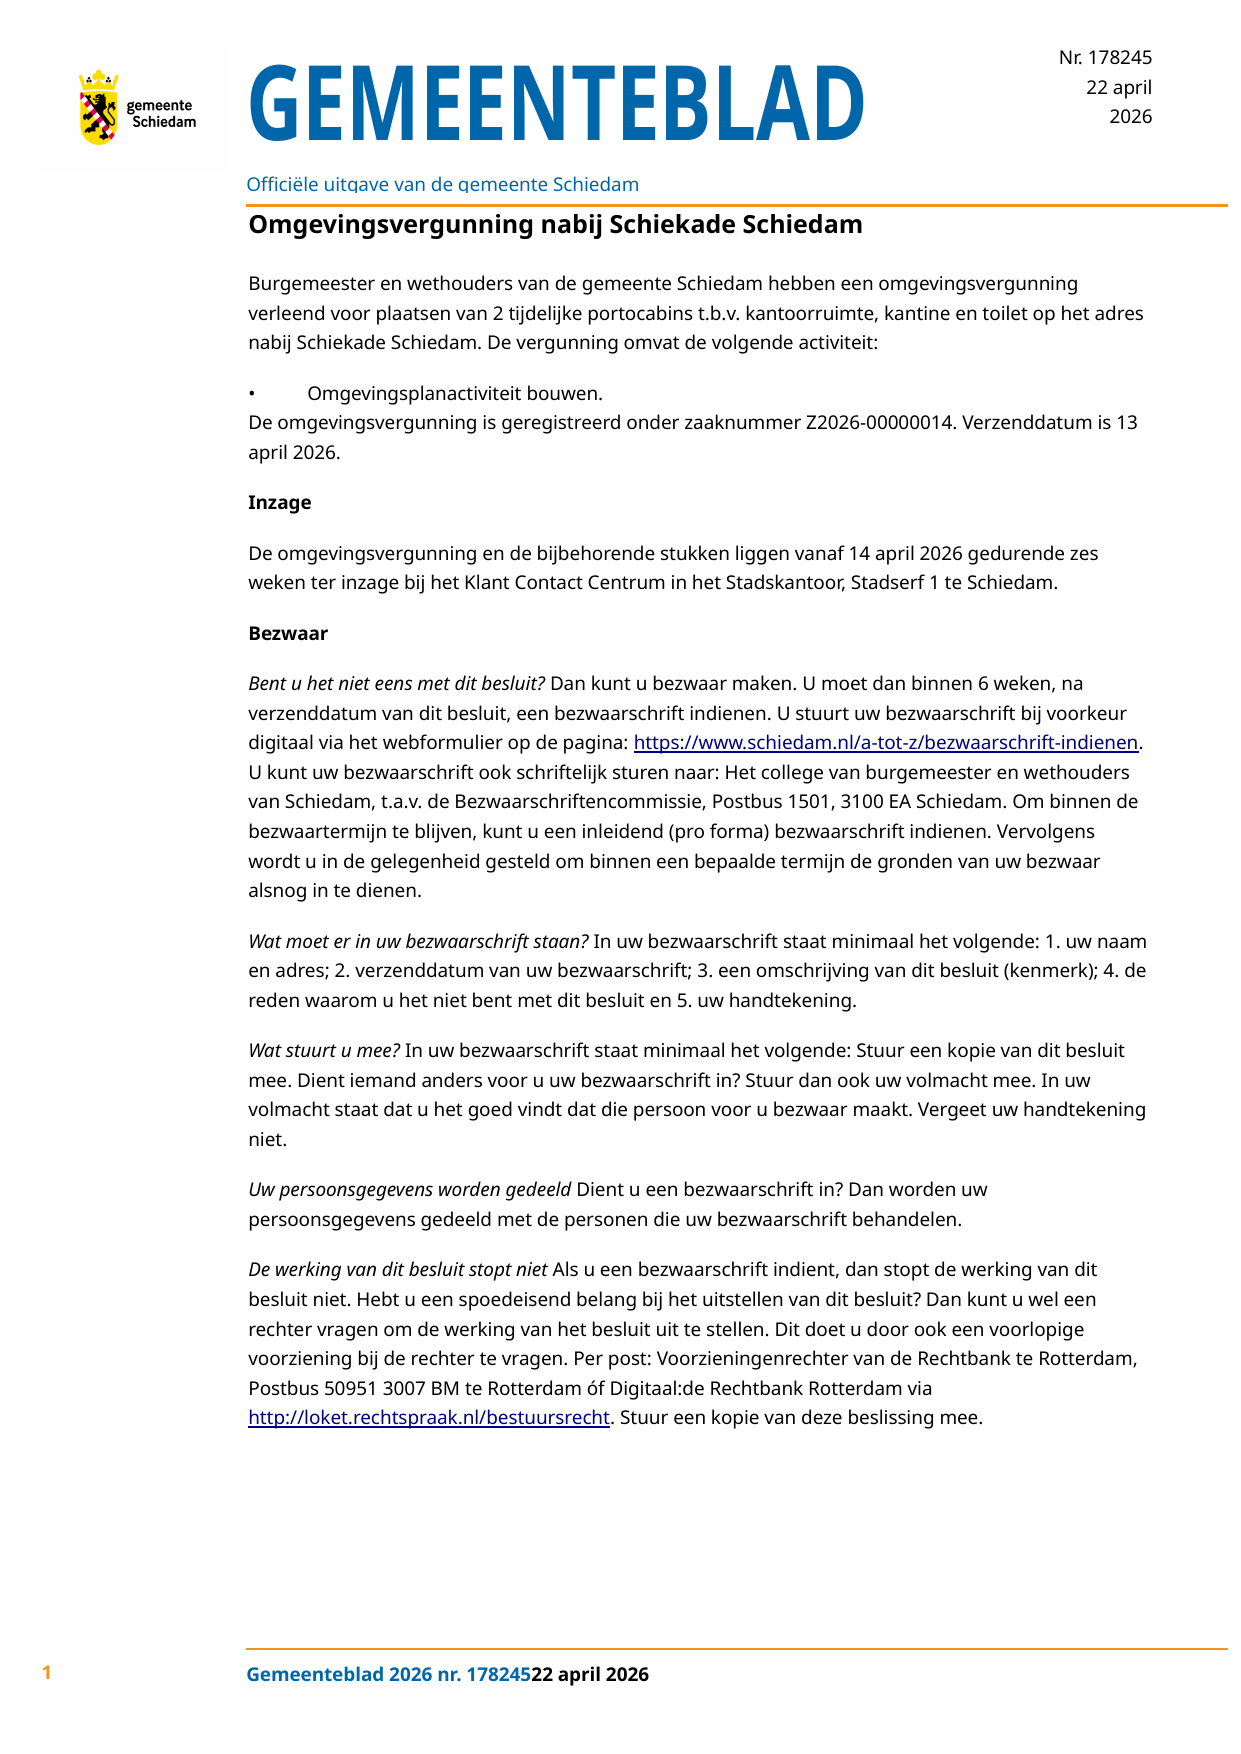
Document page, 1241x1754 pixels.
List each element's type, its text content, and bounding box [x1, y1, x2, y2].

picture [41, 47, 231, 172]
text Burgemeester en wethouders van de gemeente Schiedam hebben een omgevingsvergunning verleend voor plaatsen van 2 tijdelijke portocabins t.b.v. kantoorruimte, kantine en toilet op het adres nabij Schiekade Schiedam. De vergunning omvat de volgende activiteit: [248, 270, 1152, 355]
text Inzage [248, 489, 1152, 515]
list Omgevingsplanactiviteit bouwen. [248, 380, 1152, 406]
text De omgevingsvergunning en de bijbehorende stukken liggen vanaf 14 april 2026 gedurende zes weken ter inzage bij het Klant Contact Centrum in het Stadskantoor, Stadserf 1 te Schiedam. [248, 540, 1152, 595]
text Bezwaar [248, 620, 1152, 646]
text De werking van dit besluit stopt niet Als u een bezwaarschrift indient, dan stopt de werking van dit besluit niet. Hebt u een spoedeisend belang bij het uitstellen van dit besluit? Dan kunt u wel een rechter vragen om de werking van het besluit uit te stellen. Dit doet u door ook een voorlopige voorziening bij de rechter te vragen. Per post: Voorzieningenrechter van de Rechtbank te Rotterdam, Postbus 50951 3007 BM te Rotterdam óf Digitaal:de Rechtbank Rotterdam via http://loket.rechtspraak.nl/bestuursrecht. Stuur een kopie van deze beslissing mee. [248, 1257, 1152, 1430]
text De omgevingsvergunning is geregistreerd onder zaaknummer Z2026-00000014. Verzenddatum is 13 april 2026. [248, 409, 1152, 465]
text Uw persoonsgegevens worden gedeeld Dient u een bezwaarschrift in? Dan worden uw persoonsgegevens gedeeld met de personen die uw bezwaarschrift behandelen. [248, 1177, 1152, 1232]
text Omgevingsvergunning nabij Schiekade Schiedam [248, 207, 1152, 241]
text Bent u het niet eens met dit besluit? Dan kunt u bezwaar maken. U moet dan binnen 6 weken, na verzenddatum van dit besluit, een bezwaarschrift indienen. U stuurt uw bezwaarschrift bij voorkeur digitaal via het webformulier op de pagina: https://www.schiedam.nl/a-tot-z/bezwaarschrift-indienen. U kunt uw bezwaarschrift ook schriftelijk sturen naar: Het college van burgemeester en wethouders van Schiedam, t.a.v. de Bezwaarschriftencommissie, Postbus 1501, 3100 EA Schiedam. Om binnen de bezwaartermijn te blijven, kunt u een inleidend (pro forma) bezwaarschrift indienen. Vervolgens wordt u in de gelegenheid gesteld om binnen een bepaalde termijn de gronden van uw bezwaar alsnog in te dienen. [248, 670, 1152, 903]
text Wat moet er in uw bezwaarschrift staan? In uw bezwaarschrift staat minimaal het volgende: 1. uw naam en adres; 2. verzenddatum van uw bezwaarschrift; 3. een omschrijving van dit besluit (kenmerk); 4. de reden waarom u het niet bent met dit besluit en 5. uw handtekening. [248, 928, 1152, 1013]
text Wat stuurt u mee? In uw bezwaarschrift staat minimaal het volgende: Stuur een kopie van dit besluit mee. Dient iemand anders voor u uw bezwaarschrift in? Stuur dan ook uw volmacht mee. In uw volmacht staat dat u het goed vindt dat die persoon voor u bezwaar maakt. Vergeet uw handtekening niet. [248, 1037, 1152, 1152]
